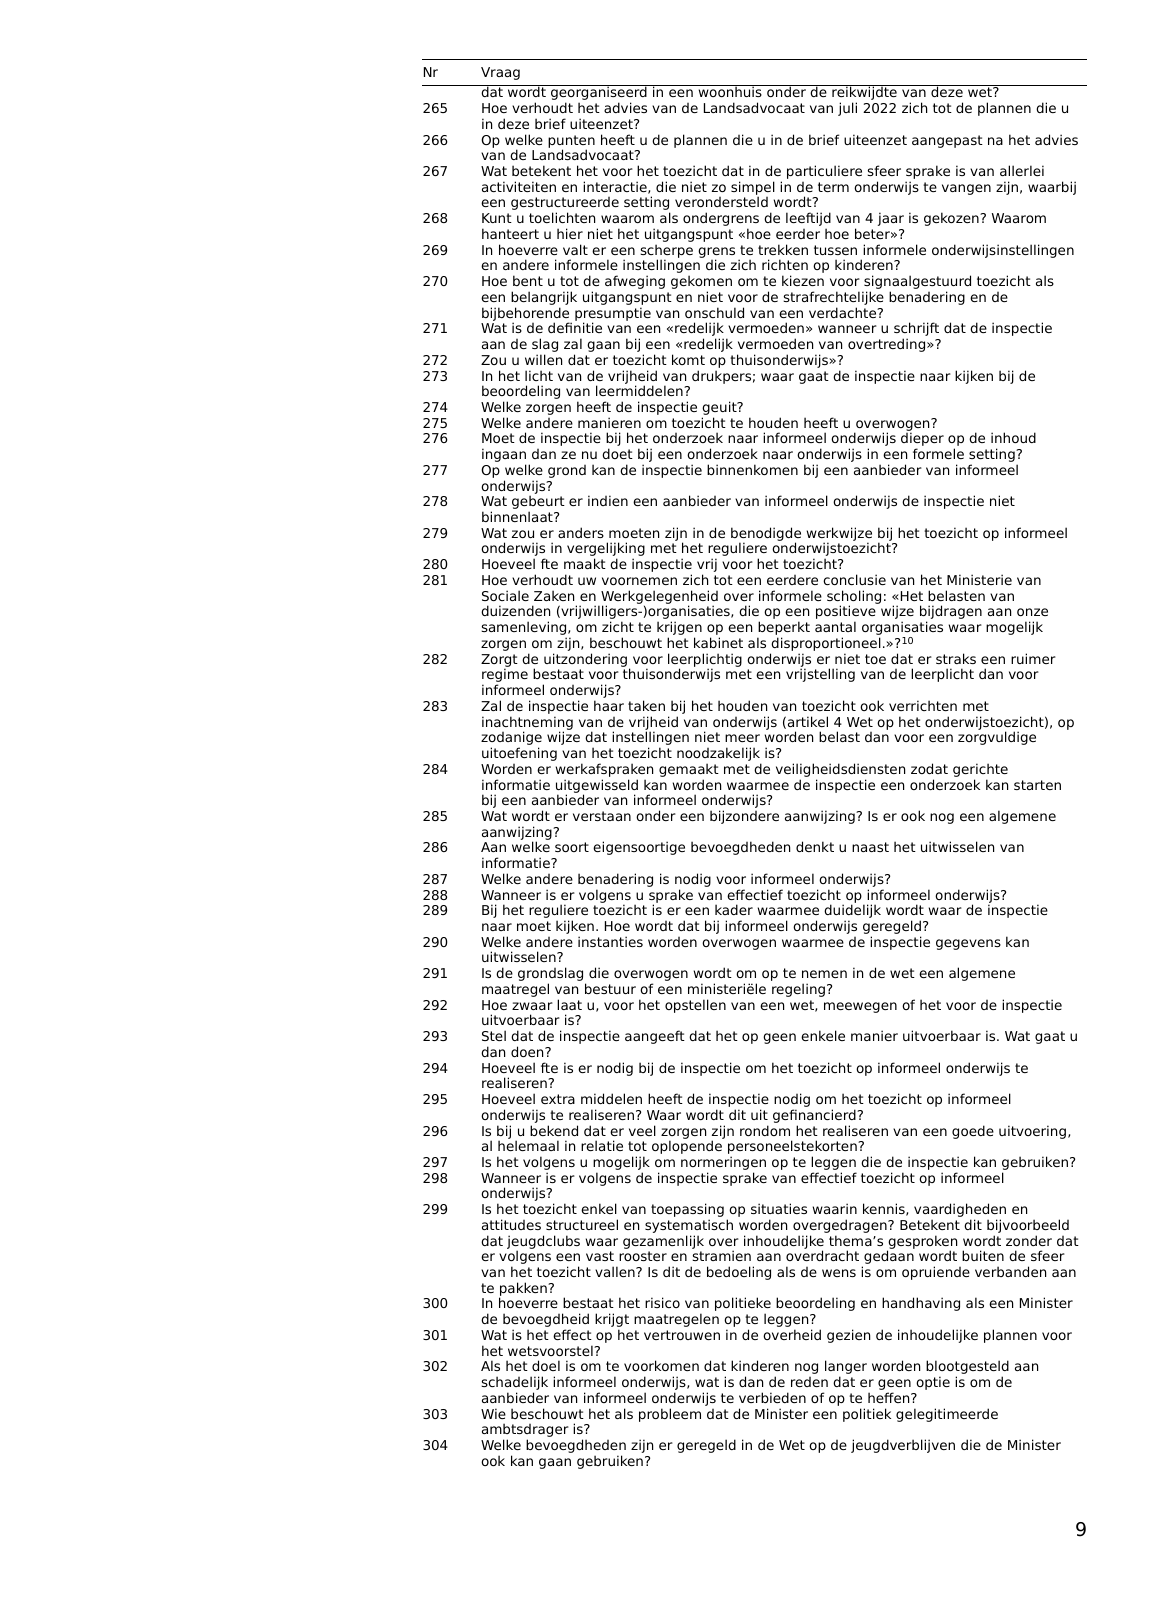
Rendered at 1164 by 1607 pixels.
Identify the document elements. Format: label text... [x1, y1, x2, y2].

table_cell [422, 86, 475, 101]
table_cell Zorgt de uitzondering voor leerplichtig onderwijs er niet toe dat er straks een ruimer regime bestaat voor thuisonderwijs met een vrijstelling van de leerplicht dan voor informeel onderwijs? [475, 651, 1087, 699]
table_cell 297 [422, 1155, 475, 1171]
table_cell Wat betekent het voor het toezicht dat in de particuliere sfeer sprake is van allerlei activiteiten en interactie, die niet zo simpel in de term onderwijs te vangen zijn, waarbij een gestructureerde setting verondersteld wordt? [475, 164, 1087, 211]
table_cell In hoeverre bestaat het risico van politieke beoordeling en handhaving als een Minister de bevoegdheid krijgt maatregelen op te leggen? [475, 1296, 1087, 1328]
table_cell Hoe bent u tot de afweging gekomen om te kiezen voor signaalgestuurd toezicht als een belangrijk uitgangspunt en niet voor de strafrechtelijke benadering en de bijbehorende presumptie van onschuld van een verdachte? [475, 274, 1087, 321]
table_cell In het licht van de vrijheid van drukpers; waar gaat de inspectie naar kijken bij de beoordeling van leermiddelen? [475, 368, 1087, 400]
table_cell dat wordt georganiseerd in een woonhuis onder de reikwijdte van deze wet? [475, 86, 1087, 101]
table_header Vraag [475, 60, 1087, 85]
table_cell In hoeverre valt er een scherpe grens te trekken tussen informele onderwijsinstellingen en andere informele instellingen die zich richten op kinderen? [475, 243, 1087, 274]
table_cell Aan welke soort eigensoortige bevoegdheden denkt u naast het uitwisselen van informatie? [475, 840, 1087, 872]
table_cell Wanneer is er volgens de inspectie sprake van effectief toezicht op informeel onderwijs? [475, 1171, 1087, 1202]
table_cell Kunt u toelichten waarom als ondergrens de leeftijd van 4 jaar is gekozen? Waarom hanteert u hier niet het uitgangspunt «hoe eerder hoe beter»? [475, 211, 1087, 242]
table_cell Moet de inspectie bij het onderzoek naar informeel onderwijs dieper op de inhoud ingaan dan ze nu doet bij een onderzoek naar onderwijs in een formele setting? [475, 431, 1087, 463]
table_cell 271 [422, 321, 475, 353]
table_cell Worden er werkafspraken gemaakt met de veiligheidsdiensten zodat gerichte informatie uitgewisseld kan worden waarmee de inspectie een onderzoek kan starten bij een aanbieder van informeel onderwijs? [475, 762, 1087, 809]
table_cell 290 [422, 935, 475, 966]
table_cell Bij het reguliere toezicht is er een kader waarmee duidelijk wordt waar de inspectie naar moet kijken. Hoe wordt dat bij informeel onderwijs geregeld? [475, 903, 1087, 934]
table_cell Welke bevoegdheden zijn er geregeld in de Wet op de jeugdverblijven die de Minister ook kan gaan gebruiken? [475, 1438, 1087, 1469]
table_cell Wat is de definitie van een «redelijk vermoeden» wanneer u schrijft dat de inspectie aan de slag zal gaan bij een «redelijk vermoeden van overtreding»? [475, 321, 1087, 353]
table_cell 282 [422, 651, 475, 699]
table_cell 289 [422, 903, 475, 934]
table_cell Zal de inspectie haar taken bij het houden van toezicht ook verrichten met inachtneming van de vrijheid van onderwijs (artikel 4 Wet op het onderwijstoezicht), op zodanige wijze dat instellingen niet meer worden belast dan voor een zorgvuldige uitoefening van het toezicht noodzakelijk is? [475, 699, 1087, 762]
table_cell Is het toezicht enkel van toepassing op situaties waarin kennis, vaardigheden en attitudes structureel en systematisch worden overgedragen? Betekent dit bijvoorbeeld dat jeugdclubs waar gezamenlijk over inhoudelijke thema’s gesproken wordt zonder dat er volgens een vast rooster en stramien aan overdracht gedaan wordt buiten de sfeer van het toezicht vallen? Is dit de bedoeling als de wens is om opruiende verbanden aan te pakken? [475, 1202, 1087, 1296]
table_cell 294 [422, 1060, 475, 1092]
table_cell 295 [422, 1092, 475, 1123]
table_cell Wat zou er anders moeten zijn in de benodigde werkwijze bij het toezicht op informeel onderwijs in vergelijking met het reguliere onderwijstoezicht? [475, 526, 1087, 557]
table_cell Hoe verhoudt uw voornemen zich tot een eerdere conclusie van het Ministerie van Sociale Zaken en Werkgelegenheid over informele scholing: «Het belasten van duizenden (vrijwilligers-)organisaties, die op een positieve wijze bijdragen aan onze samenleving, om zicht te krijgen op een beperkt aantal organisaties waar mogelijk zorgen om zijn, beschouwt het kabinet als disproportioneel.»?10 [475, 573, 1087, 651]
table_cell 284 [422, 762, 475, 809]
table_cell 303 [422, 1406, 475, 1438]
table_cell Welke zorgen heeft de inspectie geuit? [475, 400, 1087, 416]
table_cell 280 [422, 557, 475, 573]
table_cell 301 [422, 1328, 475, 1359]
table_cell 296 [422, 1123, 475, 1155]
table_cell 272 [422, 353, 475, 368]
table_cell 269 [422, 243, 475, 274]
table_cell 266 [422, 133, 475, 164]
table_cell 299 [422, 1202, 475, 1296]
table_cell 298 [422, 1171, 475, 1202]
table_cell 293 [422, 1029, 475, 1060]
table_cell 285 [422, 809, 475, 840]
table_cell 283 [422, 699, 475, 762]
table_cell 278 [422, 494, 475, 526]
table_cell 270 [422, 274, 475, 321]
table_cell 268 [422, 211, 475, 242]
table_cell Stel dat de inspectie aangeeft dat het op geen enkele manier uitvoerbaar is. Wat gaat u dan doen? [475, 1029, 1087, 1060]
table_cell 273 [422, 368, 475, 400]
table_cell Hoeveel fte maakt de inspectie vrij voor het toezicht? [475, 557, 1087, 573]
table_cell 288 [422, 888, 475, 903]
table_cell Zou u willen dat er toezicht komt op thuisonderwijs»? [475, 353, 1087, 368]
table_cell 279 [422, 526, 475, 557]
table_cell 276 [422, 431, 475, 463]
table_cell 287 [422, 872, 475, 887]
table_cell 302 [422, 1359, 475, 1406]
table_cell Welke andere instanties worden overwogen waarmee de inspectie gegevens kan uitwisselen? [475, 935, 1087, 966]
table_cell 291 [422, 966, 475, 997]
table_cell Wanneer is er volgens u sprake van effectief toezicht op informeel onderwijs? [475, 888, 1087, 903]
table_cell 292 [422, 998, 475, 1029]
table_cell 300 [422, 1296, 475, 1328]
table_cell Wat is het effect op het vertrouwen in de overheid gezien de inhoudelijke plannen voor het wetsvoorstel? [475, 1328, 1087, 1359]
table_cell Is het volgens u mogelijk om normeringen op te leggen die de inspectie kan gebruiken? [475, 1155, 1087, 1171]
table_cell Welke andere benadering is nodig voor informeel onderwijs? [475, 872, 1087, 887]
table_cell Wie beschouwt het als probleem dat de Minister een politiek gelegitimeerde ambtsdrager is? [475, 1406, 1087, 1438]
table_cell 267 [422, 164, 475, 211]
table_cell 275 [422, 416, 475, 431]
table_cell Als het doel is om te voorkomen dat kinderen nog langer worden blootgesteld aan schadelijk informeel onderwijs, wat is dan de reden dat er geen optie is om de aanbieder van informeel onderwijs te verbieden of op te heffen? [475, 1359, 1087, 1406]
table_cell Welke andere manieren om toezicht te houden heeft u overwogen? [475, 416, 1087, 431]
table_cell Op welke punten heeft u de plannen die u in de brief uiteenzet aangepast na het advies van de Landsadvocaat? [475, 133, 1087, 164]
table_cell Wat wordt er verstaan onder een bijzondere aanwijzing? Is er ook nog een algemene aanwijzing? [475, 809, 1087, 840]
table_cell Hoe verhoudt het advies van de Landsadvocaat van juli 2022 zich tot de plannen die u in deze brief uiteenzet? [475, 101, 1087, 132]
table_cell Wat gebeurt er indien een aanbieder van informeel onderwijs de inspectie niet binnenlaat? [475, 494, 1087, 526]
table_cell 274 [422, 400, 475, 416]
table_header Nr [422, 60, 475, 85]
table_cell 286 [422, 840, 475, 872]
table_cell Hoeveel fte is er nodig bij de inspectie om het toezicht op informeel onderwijs te realiseren? [475, 1060, 1087, 1092]
table_cell Hoeveel extra middelen heeft de inspectie nodig om het toezicht op informeel onderwijs te realiseren? Waar wordt dit uit gefinancierd? [475, 1092, 1087, 1123]
table_cell 277 [422, 463, 475, 494]
table_cell Is bij u bekend dat er veel zorgen zijn rondom het realiseren van een goede uitvoering, al helemaal in relatie tot oplopende personeelstekorten? [475, 1123, 1087, 1155]
table_cell Is de grondslag die overwogen wordt om op te nemen in de wet een algemene maatregel van bestuur of een ministeriële regeling? [475, 966, 1087, 997]
table_cell Op welke grond kan de inspectie binnenkomen bij een aanbieder van informeel onderwijs? [475, 463, 1087, 494]
table_cell 281 [422, 573, 475, 651]
table_cell 265 [422, 101, 475, 132]
table_cell Hoe zwaar laat u, voor het opstellen van een wet, meewegen of het voor de inspectie uitvoerbaar is? [475, 998, 1087, 1029]
table_cell 304 [422, 1438, 475, 1469]
